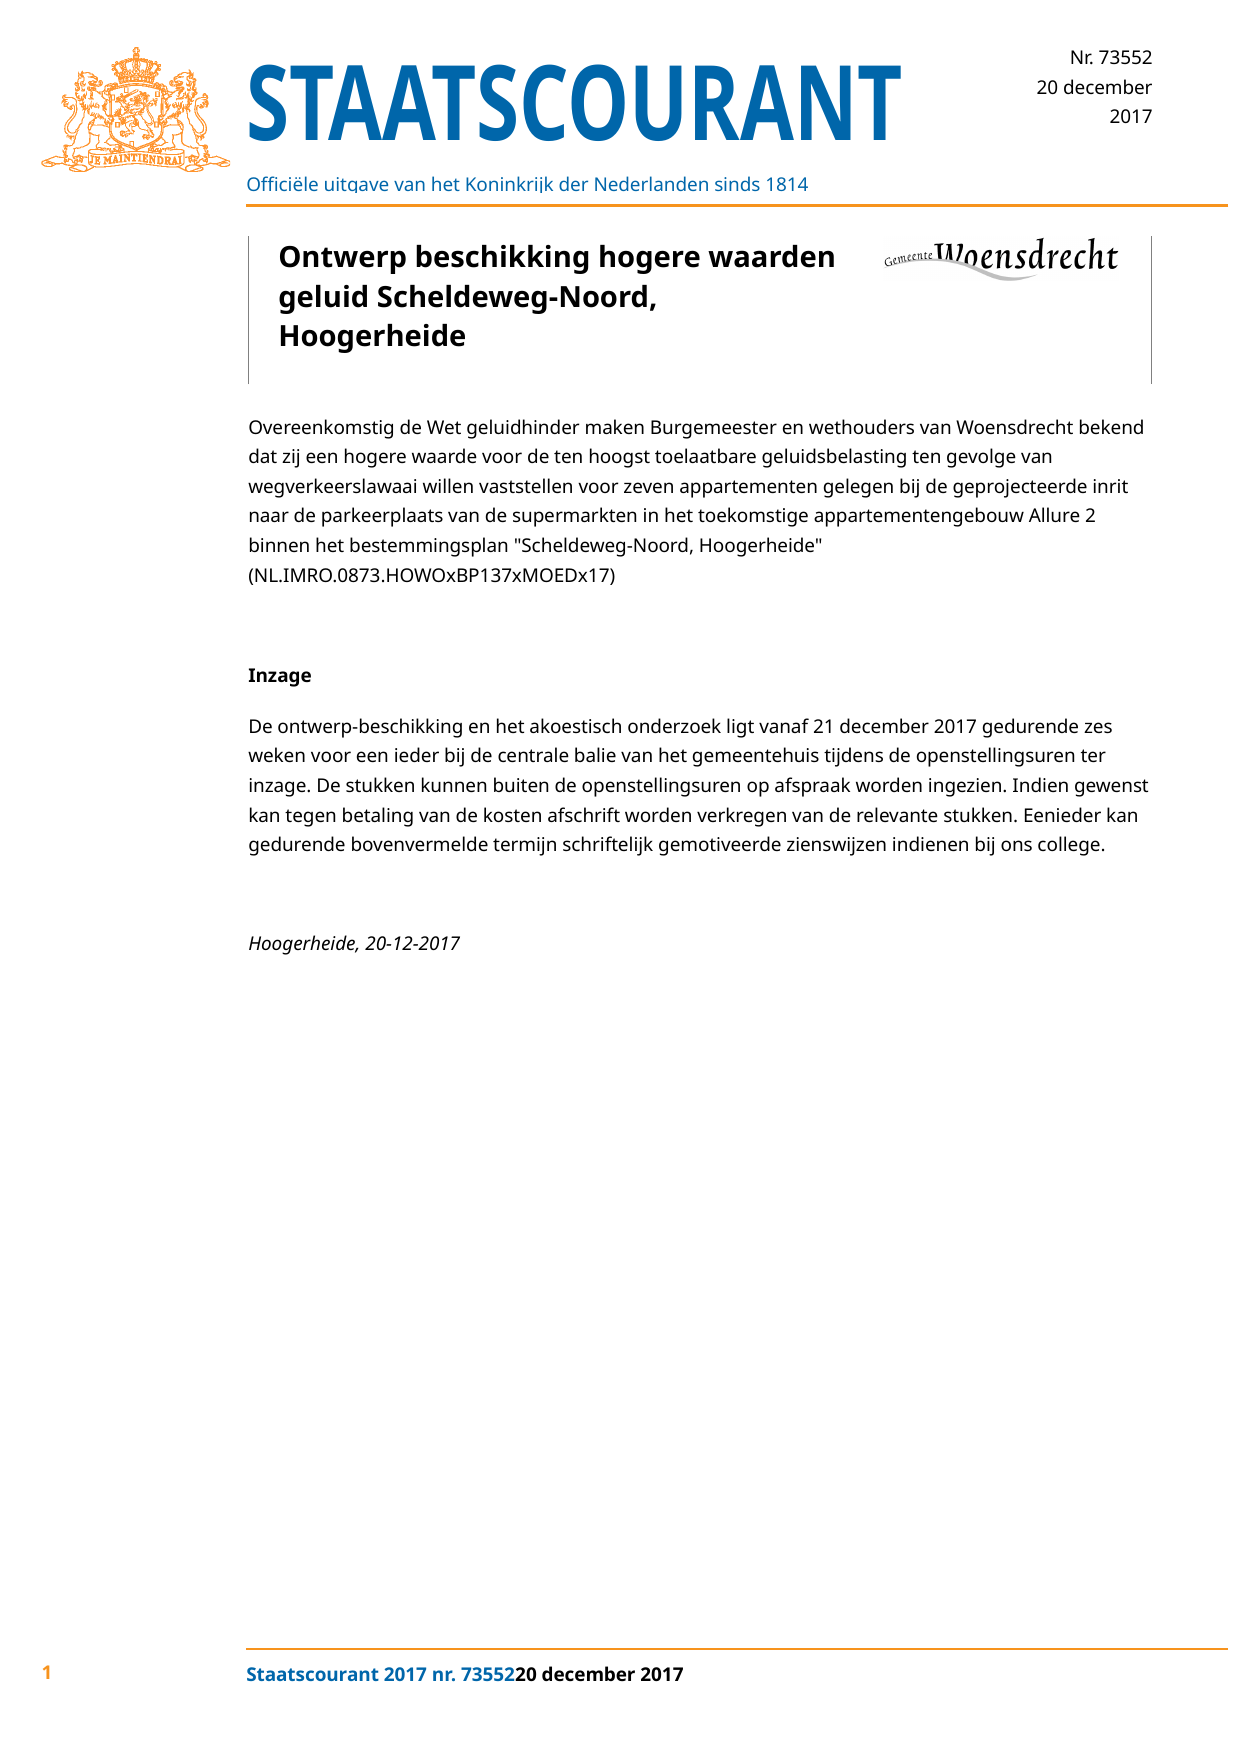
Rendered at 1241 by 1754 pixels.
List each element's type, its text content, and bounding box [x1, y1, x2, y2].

picture [882, 236, 1119, 281]
text Overeenkomstig de Wet geluidhinder maken Burgemeester en wethouders van Woensdrecht bekend dat zij een hogere waarde voor de ten hoogst toelaatbare geluidsbelasting ten gevolge van wegverkeerslawaai willen vaststellen voor zeven appartementen gelegen bij de geprojecteerde inrit naar de parkeerplaats van de supermarkten in het toekomstige appartementengebouw Allure 2 binnen het bestemmingsplan "Scheldeweg-Noord, Hoogerheide" (NL.IMRO.0873.HOWOxBP137xMOEDx17) [248, 414, 1152, 588]
table_header Ontwerp beschikking hogere waarden geluid Scheldeweg-Noord, Hoogerheide [249, 236, 850, 384]
picture [41, 47, 231, 172]
text De ontwerp-beschikking en het akoestisch onderzoek ligt vanaf 21 december 2017 gedurende zes weken voor een ieder bij de centrale balie van het gemeentehuis tijdens de openstellingsuren ter inzage. De stukken kunnen buiten de openstellingsuren op afspraak worden ingezien. Indien gewenst kan tegen betaling van de kosten afschrift worden verkregen van de relevante stukken. Eenieder kan gedurende bovenvermelde termijn schriftelijk gemotiveerde zienswijzen indienen bij ons college. [248, 713, 1152, 857]
table_header [850, 236, 1151, 384]
text Inzage [248, 663, 1152, 688]
text Hoogerheide, 20-12-2017 [248, 930, 1152, 955]
